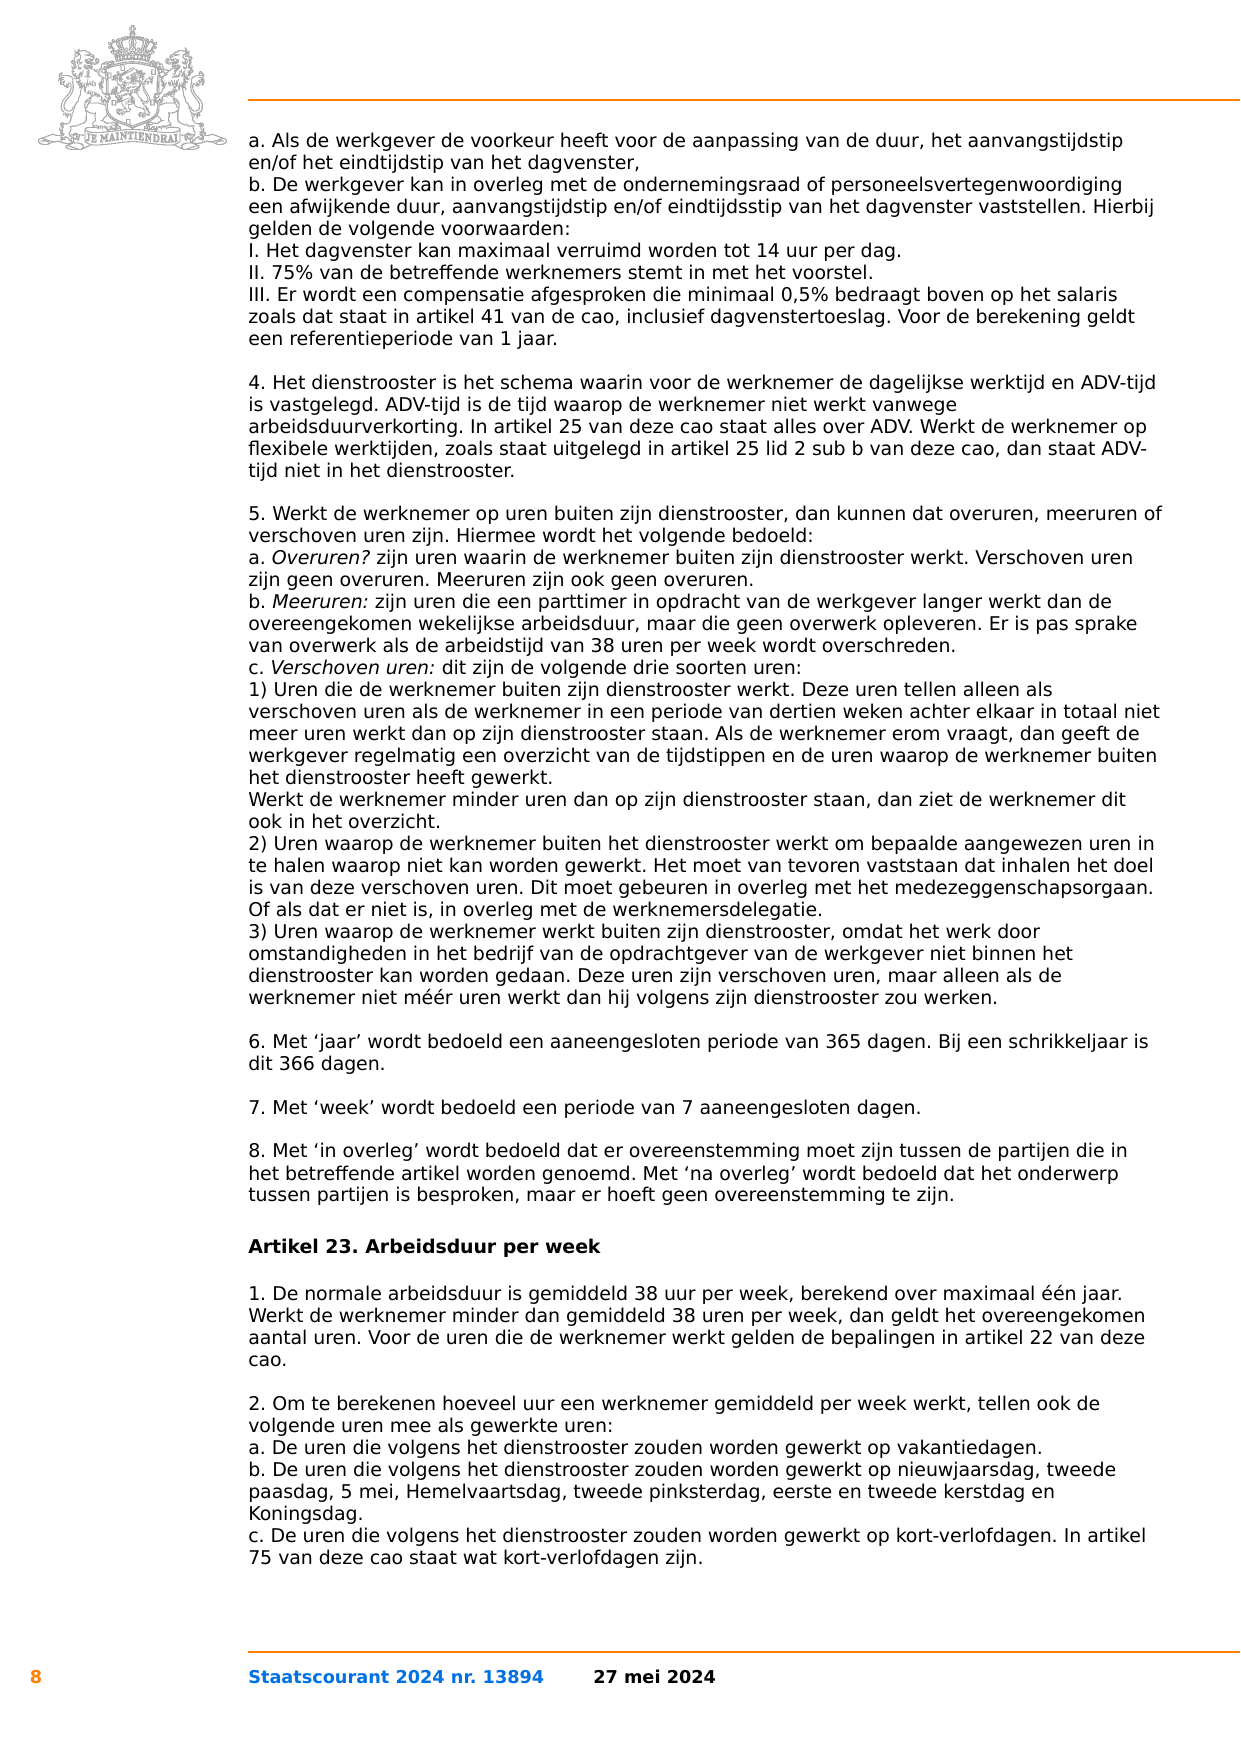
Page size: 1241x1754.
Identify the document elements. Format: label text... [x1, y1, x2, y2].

text c. Verschoven uren: dit zijn de volgende drie soorten uren: [248, 657, 1163, 679]
text 4. Het dienstrooster is het schema waarin voor de werknemer de dagelijkse werktijd en ADV-tijd is vastgelegd. ADV-tijd is de tijd waarop de werknemer niet werkt vanwege arbeidsduurverkorting. In artikel 25 van deze cao staat alles over ADV. Werkt de werknemer op flexibele werktijden, zoals staat uitgelegd in artikel 25 lid 2 sub b van deze cao, dan staat ADV-tijd niet in het dienstrooster. [248, 372, 1163, 481]
text 2) Uren waarop de werknemer buiten het dienstrooster werkt om bepaalde aangewezen uren in te halen waarop niet kan worden gewerkt. Het moet van tevoren vaststaan dat inhalen het doel is van deze verschoven uren. Dit moet gebeuren in overleg met het medezeggenschapsorgaan. Of als dat er niet is, in overleg met de werknemersdelegatie. [248, 833, 1163, 921]
text c. De uren die volgens het dienstrooster zouden worden gewerkt op kort-verlofdagen. In artikel 75 van deze cao staat wat kort-verlofdagen zijn. [248, 1525, 1163, 1569]
text 2. Om te berekenen hoeveel uur een werknemer gemiddeld per week werkt, tellen ook de volgende uren mee als gewerkte uren: [248, 1393, 1163, 1437]
text III. Er wordt een compensatie afgesproken die minimaal 0,5% bedraagt boven op het salaris zoals dat staat in artikel 41 van de cao, inclusief dagvenstertoeslag. Voor de berekening geldt een referentieperiode van 1 jaar. [248, 284, 1163, 350]
text 6. Met ‘jaar’ wordt bedoeld een aaneengesloten periode van 365 dagen. Bij een schrikkeljaar is dit 366 dagen. [248, 1031, 1163, 1075]
text b. Meeruren: zijn uren die een parttimer in opdracht van de werkgever langer werkt dan de overeengekomen wekelijkse arbeidsduur, maar die geen overwerk opleveren. Er is pas sprake van overwerk als de arbeidstijd van 38 uren per week wordt overschreden. [248, 591, 1163, 657]
text 8. Met ‘in overleg’ wordt bedoeld dat er overeenstemming moet zijn tussen de partijen die in het betreffende artikel worden genoemd. Met ‘na overleg’ wordt bedoeld dat het onderwerp tussen partijen is besproken, maar er hoeft geen overeenstemming te zijn. [248, 1140, 1163, 1206]
text b. De werkgever kan in overleg met de ondernemingsraad of personeelsvertegenwoordiging een afwijkende duur, aanvangstijdstip en/of eindtijdsstip van het dagvenster vaststellen. Hierbij gelden de volgende voorwaarden: [248, 174, 1163, 240]
text 1. De normale arbeidsduur is gemiddeld 38 uur per week, berekend over maximaal één jaar. Werkt de werknemer minder dan gemiddeld 38 uren per week, dan geldt het overeengekomen aantal uren. Voor de uren die de werknemer werkt gelden de bepalingen in artikel 22 van deze cao. [248, 1283, 1163, 1371]
text a. De uren die volgens het dienstrooster zouden worden gewerkt op vakantiedagen. [248, 1437, 1163, 1459]
text b. De uren die volgens het dienstrooster zouden worden gewerkt op nieuwjaarsdag, tweede paasdag, 5 mei, Hemelvaartsdag, tweede pinksterdag, eerste en tweede kerstdag en Koningsdag. [248, 1459, 1163, 1525]
text Werkt de werknemer minder uren dan op zijn dienstrooster staan, dan ziet de werknemer dit ook in het overzicht. [248, 789, 1163, 833]
text I. Het dagvenster kan maximaal verruimd worden tot 14 uur per dag. [248, 240, 1163, 262]
text II. 75% van de betreffende werknemers stemt in met het voorstel. [248, 262, 1163, 284]
text a. Als de werkgever de voorkeur heeft voor de aanpassing van de duur, het aanvangstijdstip en/of het eindtijdstip van het dagvenster, [248, 130, 1163, 174]
text 3) Uren waarop de werknemer werkt buiten zijn dienstrooster, omdat het werk door omstandigheden in het bedrijf van de opdrachtgever van de werkgever niet binnen het dienstrooster kan worden gedaan. Deze uren zijn verschoven uren, maar alleen als de werknemer niet méér uren werkt dan hij volgens zijn dienstrooster zou werken. [248, 921, 1163, 1009]
subtitle Artikel 23. Arbeidsduur per week [248, 1236, 1163, 1258]
text 5. Werkt de werknemer op uren buiten zijn dienstrooster, dan kunnen dat overuren, meeruren of verschoven uren zijn. Hiermee wordt het volgende bedoeld: [248, 503, 1163, 547]
text 7. Met ‘week’ wordt bedoeld een periode van 7 aaneengesloten dagen. [248, 1097, 1163, 1118]
text 1) Uren die de werknemer buiten zijn dienstrooster werkt. Deze uren tellen alleen als verschoven uren als de werknemer in een periode van dertien weken achter elkaar in totaal niet meer uren werkt dan op zijn dienstrooster staan. Als de werknemer erom vraagt, dan geeft de werkgever regelmatig een overzicht van de tijdstippen en de uren waarop de werknemer buiten het dienstrooster heeft gewerkt. [248, 679, 1163, 789]
text a. Overuren? zijn uren waarin de werknemer buiten zijn dienstrooster werkt. Verschoven uren zijn geen overuren. Meeruren zijn ook geen overuren. [248, 547, 1163, 591]
picture [38, 25, 227, 150]
